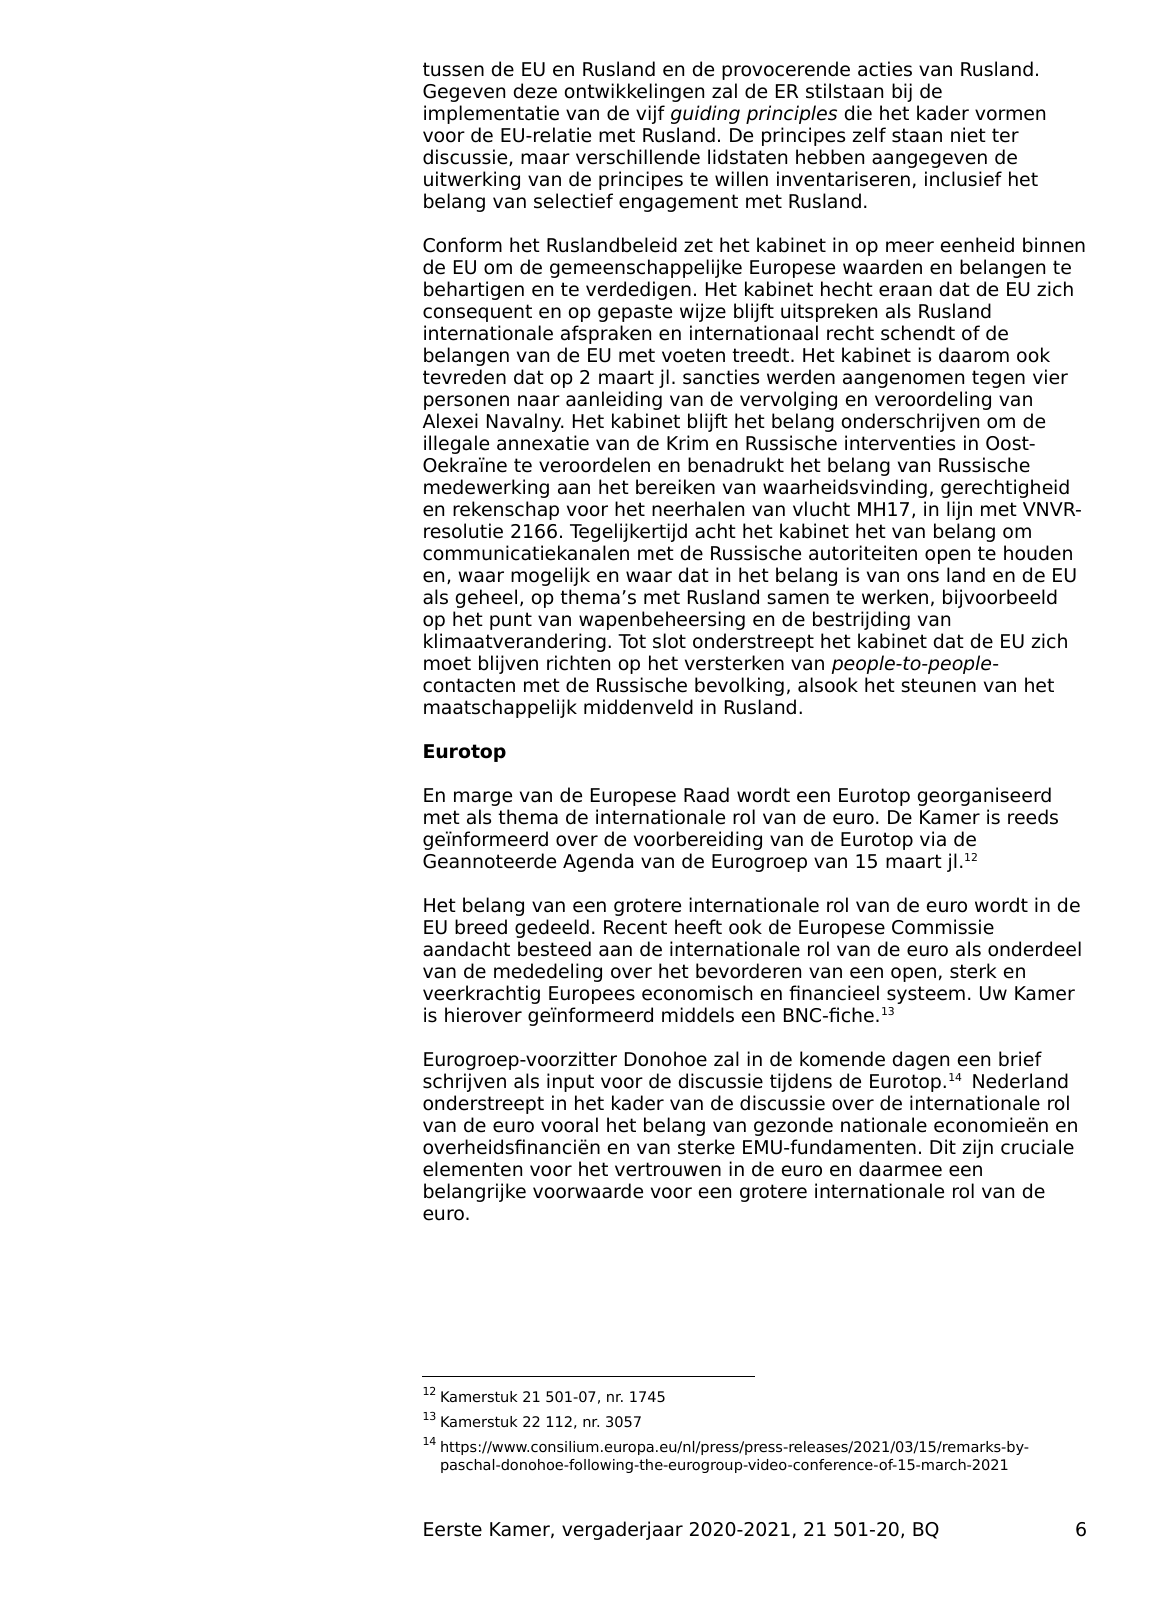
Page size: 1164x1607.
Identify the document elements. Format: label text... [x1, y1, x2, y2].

text Eurogroep-voorzitter Donohoe zal in de komende dagen een brief schrijven als input voor de discussie tijdens de Eurotop. Nederland onderstreept in het kader van de discussie over de internationale rol van de euro vooral het belang van gezonde nationale economieën en overheidsfinanciën en van sterke EMU-fundamenten. Dit zijn cruciale elementen voor het vertrouwen in de euro en daarmee een belangrijke voorwaarde voor een grotere internationale rol van de euro. [422, 1049, 1087, 1225]
text Kamerstuk 21 501-07, nr. 1745 [422, 1385, 1087, 1407]
text https://www.consilium.europa.eu/nl/press/press-releases/2021/03/15/remarks-by-paschal-donohoe-following-the-eurogroup-video-conference-of-15-march-2021 [422, 1435, 1087, 1474]
text En marge van de Europese Raad wordt een Eurotop georganiseerd met als thema de internationale rol van de euro. De Kamer is reeds geïnformeerd over de voorbereiding van de Eurotop via de Geannoteerde Agenda van de Eurogroep van 15 maart jl. [422, 785, 1087, 873]
text Kamerstuk 22 112, nr. 3057 [422, 1410, 1087, 1432]
text tussen de EU en Rusland en de provocerende acties van Rusland. Gegeven deze ontwikkelingen zal de ER stilstaan bij de implementatie van de vijf guiding principles die het kader vormen voor de EU-relatie met Rusland. De principes zelf staan niet ter discussie, maar verschillende lidstaten hebben aangegeven de uitwerking van de principes te willen inventariseren, inclusief het belang van selectief engagement met Rusland. [422, 59, 1087, 213]
text Het belang van een grotere internationale rol van de euro wordt in de EU breed gedeeld. Recent heeft ook de Europese Commissie aandacht besteed aan de internationale rol van de euro als onderdeel van de mededeling over het bevorderen van een open, sterk en veerkrachtig Europees economisch en financieel systeem. Uw Kamer is hierover geïnformeerd middels een BNC-fiche. [422, 895, 1087, 1027]
text Conform het Ruslandbeleid zet het kabinet in op meer eenheid binnen de EU om de gemeenschappelijke Europese waarden en belangen te behartigen en te verdedigen. Het kabinet hecht eraan dat de EU zich consequent en op gepaste wijze blijft uitspreken als Rusland internationale afspraken en internationaal recht schendt of de belangen van de EU met voeten treedt. Het kabinet is daarom ook tevreden dat op 2 maart jl. sancties werden aangenomen tegen vier personen naar aanleiding van de vervolging en veroordeling van Alexei Navalny. Het kabinet blijft het belang onderschrijven om de illegale annexatie van de Krim en Russische interventies in Oost-Oekraïne te veroordelen en benadrukt het belang van Russische medewerking aan het bereiken van waarheidsvinding, gerechtigheid en rekenschap voor het neerhalen van vlucht MH17, in lijn met VNVR-resolutie 2166. Tegelijkertijd acht het kabinet het van belang om communicatiekanalen met de Russische autoriteiten open te houden en, waar mogelijk en waar dat in het belang is van ons land en de EU als geheel, op thema’s met Rusland samen te werken, bijvoorbeeld op het punt van wapenbeheersing en de bestrijding van klimaatverandering. Tot slot onderstreept het kabinet dat de EU zich moet blijven richten op het versterken van people-to-people-contacten met de Russische bevolking, alsook het steunen van het maatschappelijk middenveld in Rusland. [422, 235, 1087, 719]
subtitle Eurotop [422, 741, 1087, 763]
